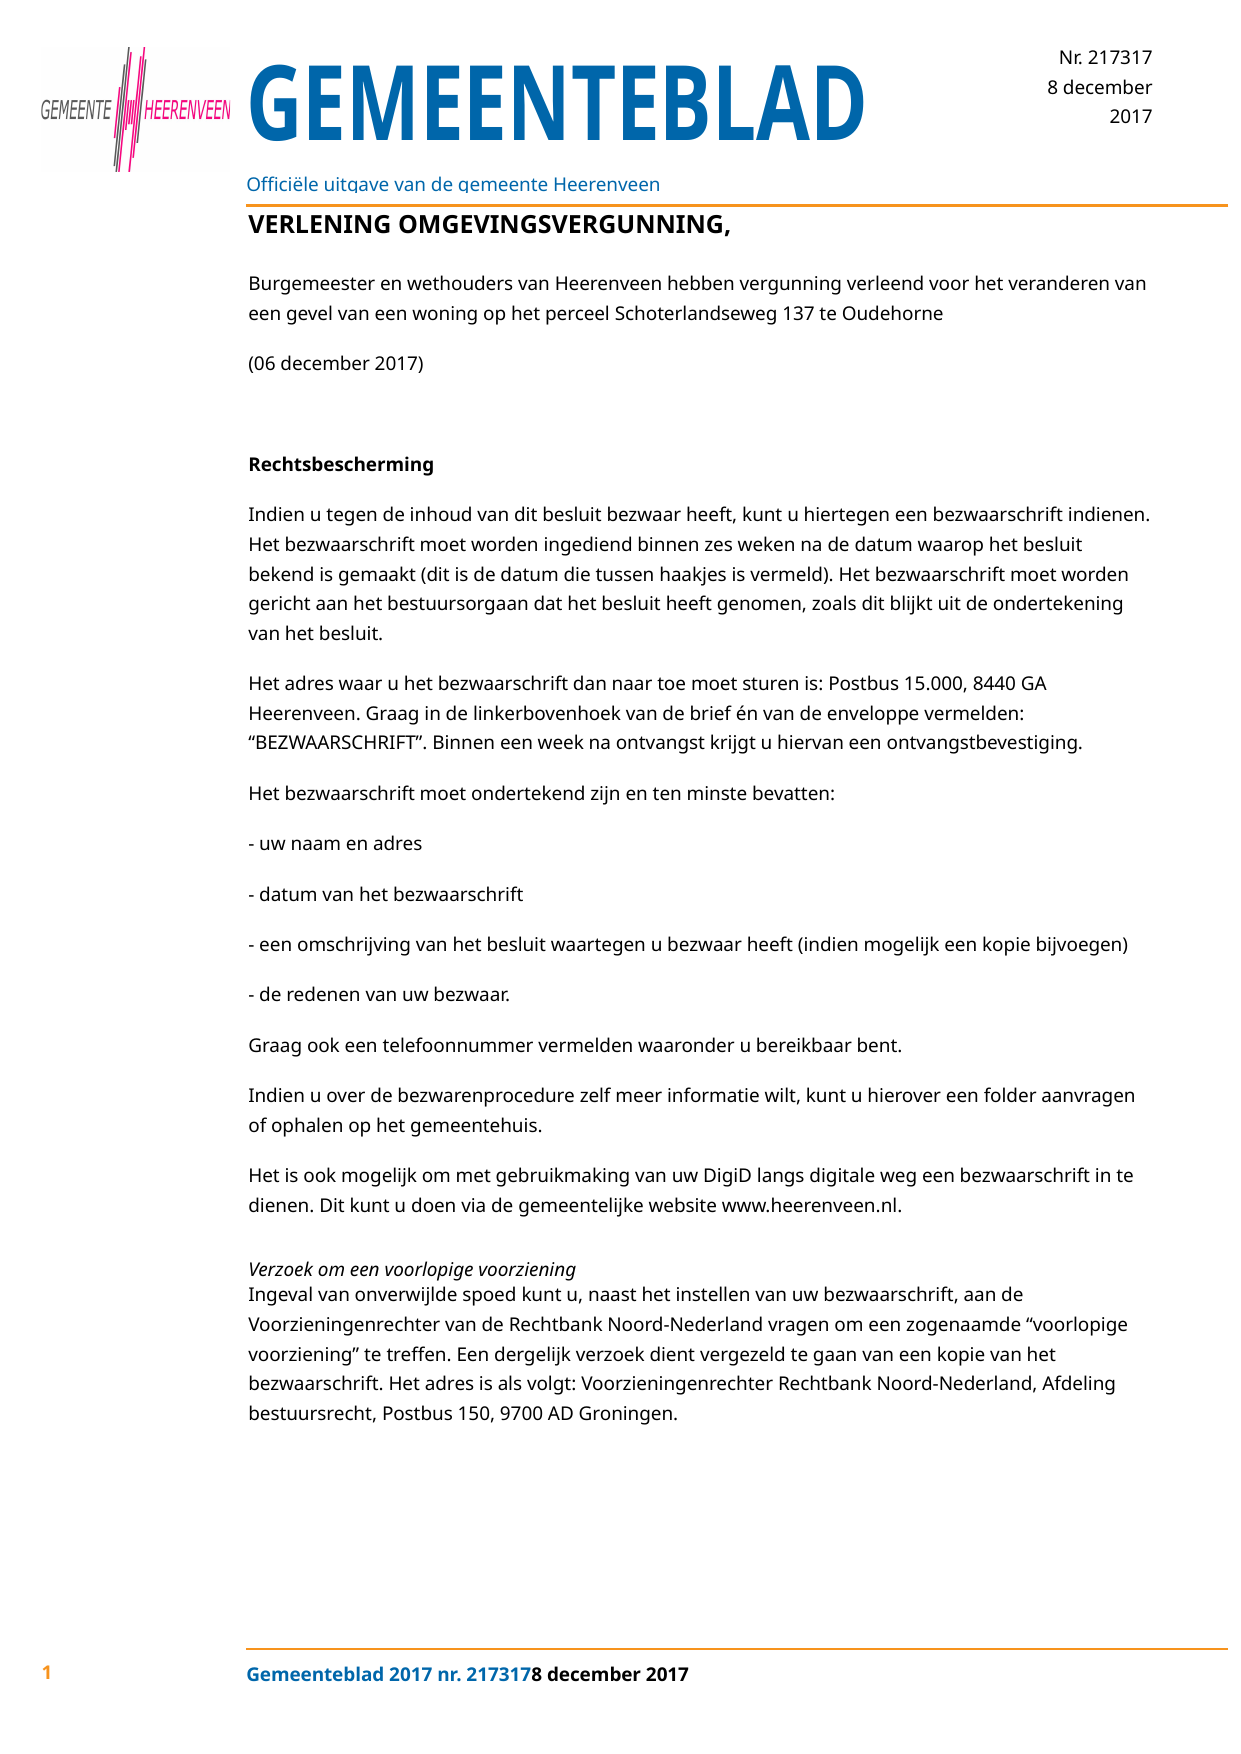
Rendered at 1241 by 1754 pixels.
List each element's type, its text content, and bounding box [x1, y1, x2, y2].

text - een omschrijving van het besluit waartegen u bezwaar heeft (indien mogelijk een kopie bijvoegen) [248, 931, 1152, 957]
text Het bezwaarschrift moet ondertekend zijn en ten minste bevatten: [248, 780, 1152, 806]
text Indien u tegen de inhoud van dit besluit bezwaar heeft, kunt u hiertegen een bezwaarschrift indienen. Het bezwaarschrift moet worden ingediend binnen zes weken na de datum waarop het besluit bekend is gemaakt (dit is de datum die tussen haakjes is vermeld). Het bezwaarschrift moet worden gericht aan het bestuursorgaan dat het besluit heeft genomen, zoals dit blijkt uit de ondertekening van het besluit. [248, 502, 1152, 646]
text - de redenen van uw bezwaar. [248, 982, 1152, 1007]
text - uw naam en adres [248, 830, 1152, 856]
text Graag ook een telefoonnummer vermelden waaronder u bereikbaar bent. [248, 1032, 1152, 1058]
text - datum van het bezwaarschrift [248, 881, 1152, 906]
text Het is ook mogelijk om met gebruikmaking van uw DigiD langs digitale weg een bezwaarschrift in te dienen. Dit kunt u doen via de gemeentelijke website www.heerenveen.nl. [248, 1162, 1152, 1218]
text (06 december 2017) [248, 350, 1152, 376]
text Verzoek om een voorlopige voorziening [248, 1256, 1152, 1282]
text Het adres waar u het bezwaarschrift dan naar toe moet sturen is: Postbus 15.000, 8440 GA Heerenveen. Graag in de linkerbovenhoek van de brief én van de enveloppe vermelden: “BEZWAARSCHRIFT”. Binnen een week na ontvangst krijgt u hiervan een ontvangstbevestiging. [248, 670, 1152, 755]
text Ingeval van onverwijlde spoed kunt u, naast het instellen van uw bezwaarschrift, aan de Voorzieningenrechter van de Rechtbank Noord-Nederland vragen om een zogenaamde “voorlopige voorziening” te treffen. Een dergelijk verzoek dient vergezeld te gaan van een kopie van het bezwaarschrift. Het adres is als volgt: Voorzieningenrechter Rechtbank Noord-Nederland, Afdeling bestuursrecht, Postbus 150, 9700 AD Groningen. [248, 1282, 1152, 1426]
text VERLENING OMGEVINGSVERGUNNING, [248, 207, 1152, 241]
text Indien u over de bezwarenprocedure zelf meer informatie wilt, kunt u hierover een folder aanvragen of ophalen op het gemeentehuis. [248, 1082, 1152, 1138]
picture [41, 47, 231, 172]
text Rechtsbescherming [248, 451, 1152, 477]
text Burgemeester en wethouders van Heerenveen hebben vergunning verleend voor het veranderen van een gevel van een woning op het perceel Schoterlandseweg 137 te Oudehorne [248, 270, 1152, 326]
